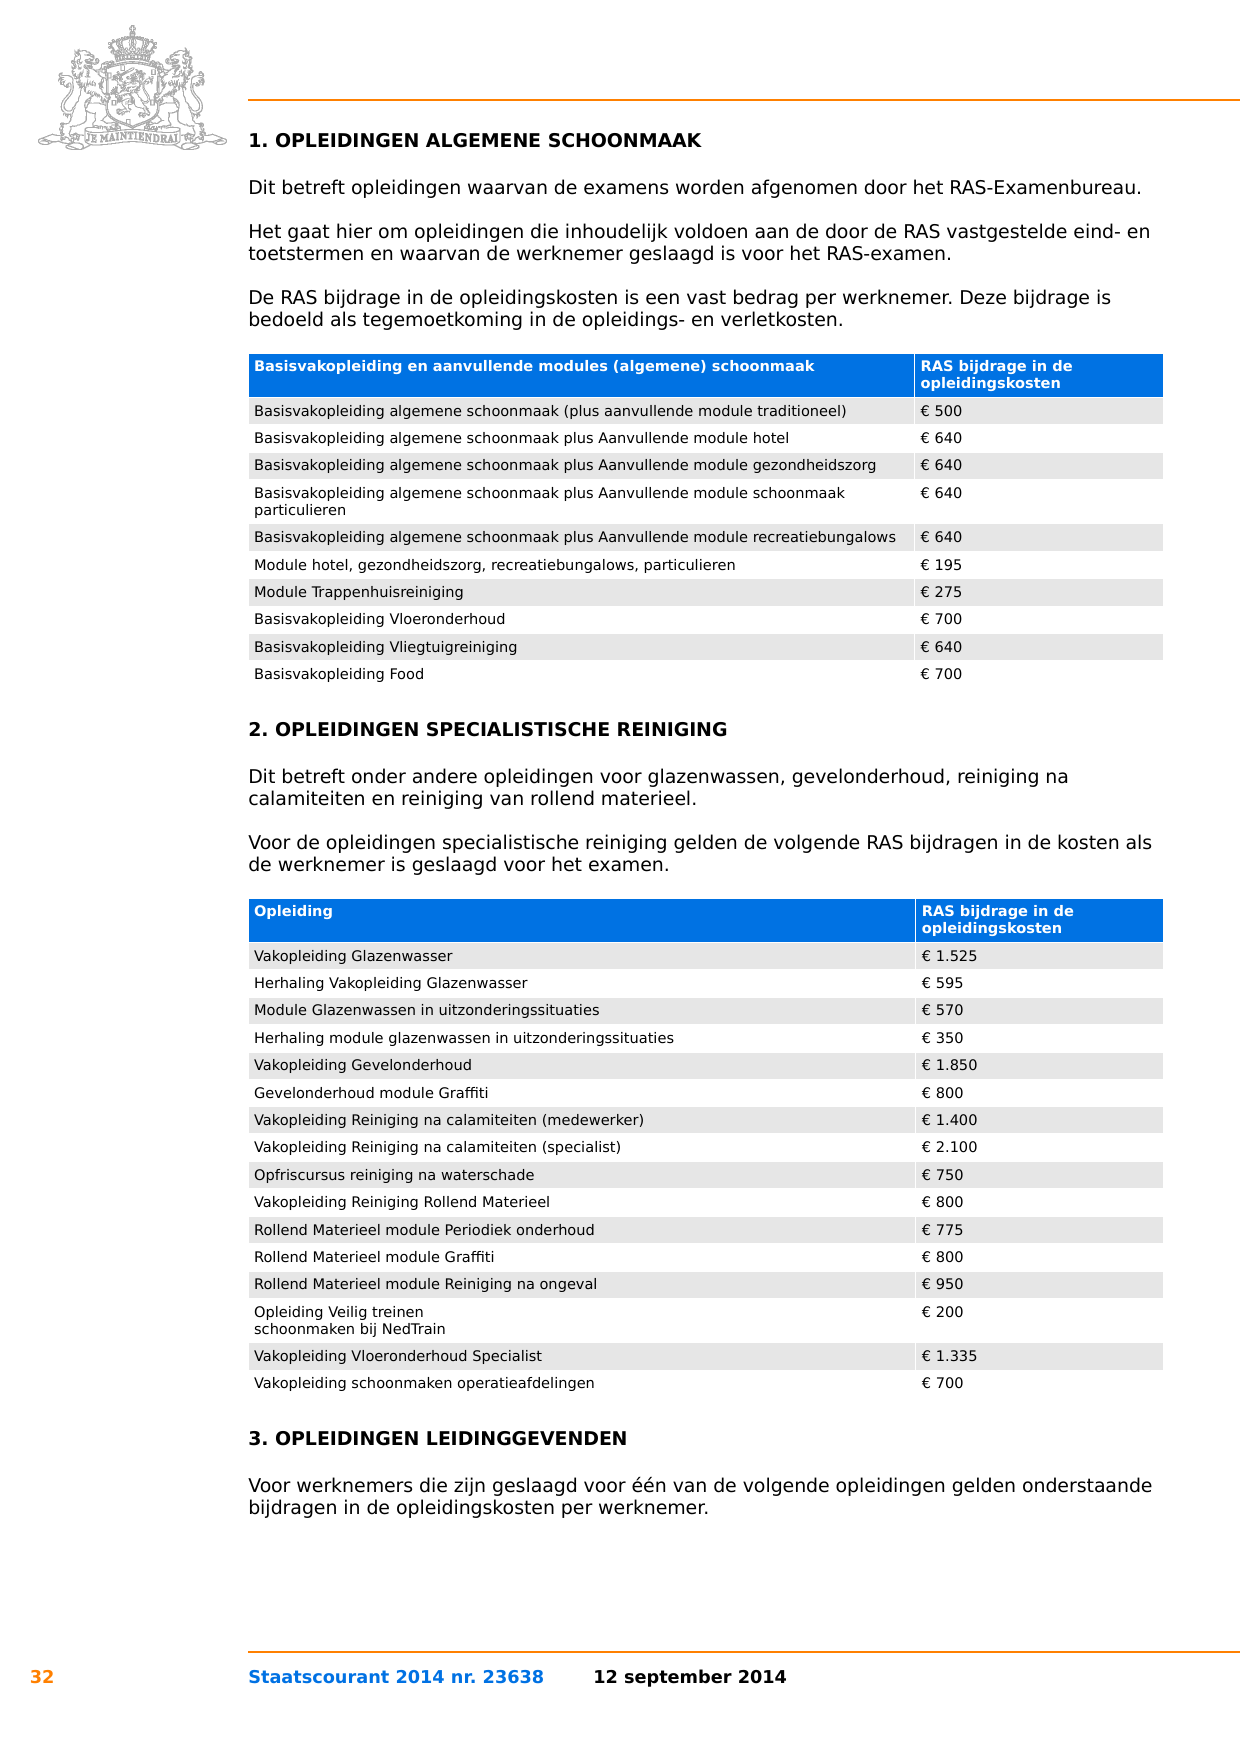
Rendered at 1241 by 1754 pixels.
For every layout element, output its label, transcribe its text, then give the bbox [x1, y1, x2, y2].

table_cell € 750 [916, 1162, 1163, 1188]
text De RAS bijdrage in de opleidingskosten is een vast bedrag per werknemer. Deze bijdrage is bedoeld als tegemoetkoming in de opleidings- en verletkosten. [248, 287, 1163, 331]
picture [38, 25, 227, 150]
table_cell Basisvakopleiding algemene schoonmaak plus Aanvullende module recreatiebungalows [249, 524, 914, 551]
table_cell Vakopleiding Vloeronderhoud Specialist [249, 1343, 915, 1370]
table_cell Basisvakopleiding algemene schoonmaak plus Aanvullende module hotel [249, 425, 914, 452]
subtitle 2. OPLEIDINGEN SPECIALISTISCHE REINIGING [248, 719, 1163, 741]
table_cell € 800 [916, 1189, 1163, 1216]
table_cell Module hotel, gezondheidszorg, recreatiebungalows, particulieren [249, 552, 914, 578]
text Dit betreft opleidingen waarvan de examens worden afgenomen door het RAS-Examenbureau. [248, 177, 1163, 199]
subtitle 3. OPLEIDINGEN LEIDINGGEVENDEN [248, 1428, 1163, 1450]
table_cell Vakopleiding Reiniging na calamiteiten (specialist) [249, 1135, 915, 1161]
text Dit betreft onder andere opleidingen voor glazenwassen, gevelonderhoud, reiniging na calamiteiten en reiniging van rollend materieel. [248, 766, 1163, 810]
table_cell Basisvakopleiding algemene schoonmaak plus Aanvullende module gezondheidszorg [249, 453, 914, 479]
table_cell € 200 [916, 1299, 1163, 1342]
table_cell Vakopleiding schoonmaken operatieafdelingen [249, 1371, 915, 1397]
table_cell € 800 [916, 1244, 1163, 1271]
table_cell € 350 [916, 1025, 1163, 1051]
table_cell Basisvakopleiding Vliegtuigreiniging [249, 634, 914, 660]
table_header RAS bijdrage in de opleidingskosten [916, 899, 1163, 942]
table_cell Rollend Materieel module Reiniging na ongeval [249, 1272, 915, 1298]
table_cell € 950 [916, 1272, 1163, 1298]
text Het gaat hier om opleidingen die inhoudelijk voldoen aan de door de RAS vastgestelde eind- en toetstermen en waarvan de werknemer geslaagd is voor het RAS-examen. [248, 221, 1163, 265]
table_cell € 195 [915, 552, 1163, 578]
table_cell € 640 [915, 480, 1163, 523]
table_cell € 2.100 [916, 1135, 1163, 1161]
table_cell € 700 [915, 607, 1163, 633]
table_cell € 640 [915, 453, 1163, 479]
table_cell Herhaling Vakopleiding Glazenwasser [249, 970, 915, 997]
table_cell Basisvakopleiding Vloeronderhoud [249, 607, 914, 633]
table_cell € 800 [916, 1080, 1163, 1106]
table_cell Vakopleiding Gevelonderhoud [249, 1053, 915, 1079]
table_cell Gevelonderhoud module Graffiti [249, 1080, 915, 1106]
table_cell € 640 [915, 425, 1163, 452]
table_cell Vakopleiding Glazenwasser [249, 943, 915, 969]
table_header Opleiding [249, 899, 915, 942]
table_cell Basisvakopleiding algemene schoonmaak (plus aanvullende module traditioneel) [249, 398, 914, 424]
table_cell Rollend Materieel module Periodiek onderhoud [249, 1217, 915, 1243]
table_cell € 700 [916, 1371, 1163, 1397]
table_header Basisvakopleiding en aanvullende modules (algemene) schoonmaak [249, 354, 914, 397]
table_cell Rollend Materieel module Graffiti [249, 1244, 915, 1271]
table_cell € 275 [915, 579, 1163, 606]
table_cell € 500 [915, 398, 1163, 424]
table_cell Opfriscursus reiniging na waterschade [249, 1162, 915, 1188]
table_cell € 1.850 [916, 1053, 1163, 1079]
table_cell € 640 [915, 634, 1163, 660]
table_cell € 700 [915, 661, 1163, 688]
table_cell Herhaling module glazenwassen in uitzonderingssituaties [249, 1025, 915, 1051]
text Voor de opleidingen specialistische reiniging gelden de volgende RAS bijdragen in de kosten als de werknemer is geslaagd voor het examen. [248, 832, 1163, 876]
table_cell € 595 [916, 970, 1163, 997]
table_cell Opleiding Veilig treinen schoonmaken bij NedTrain [249, 1299, 915, 1342]
table_cell Basisvakopleiding Food [249, 661, 914, 688]
table_cell Vakopleiding Reiniging Rollend Materieel [249, 1189, 915, 1216]
text Voor werknemers die zijn geslaagd voor één van de volgende opleidingen gelden onderstaande bijdragen in de opleidingskosten per werknemer. [248, 1475, 1163, 1519]
table_cell Vakopleiding Reiniging na calamiteiten (medewerker) [249, 1107, 915, 1133]
table_cell € 570 [916, 998, 1163, 1024]
subtitle 1. OPLEIDINGEN ALGEMENE SCHOONMAAK [248, 130, 1163, 152]
table_cell € 1.525 [916, 943, 1163, 969]
table_cell € 1.335 [916, 1343, 1163, 1370]
table_cell Module Glazenwassen in uitzonderingssituaties [249, 998, 915, 1024]
table_cell € 1.400 [916, 1107, 1163, 1133]
table_cell Module Trappenhuisreiniging [249, 579, 914, 606]
table_cell Basisvakopleiding algemene schoonmaak plus Aanvullende module schoonmaak particulieren [249, 480, 914, 523]
table_header RAS bijdrage in de opleidingskosten [915, 354, 1163, 397]
table_cell € 640 [915, 524, 1163, 551]
table_cell € 775 [916, 1217, 1163, 1243]
